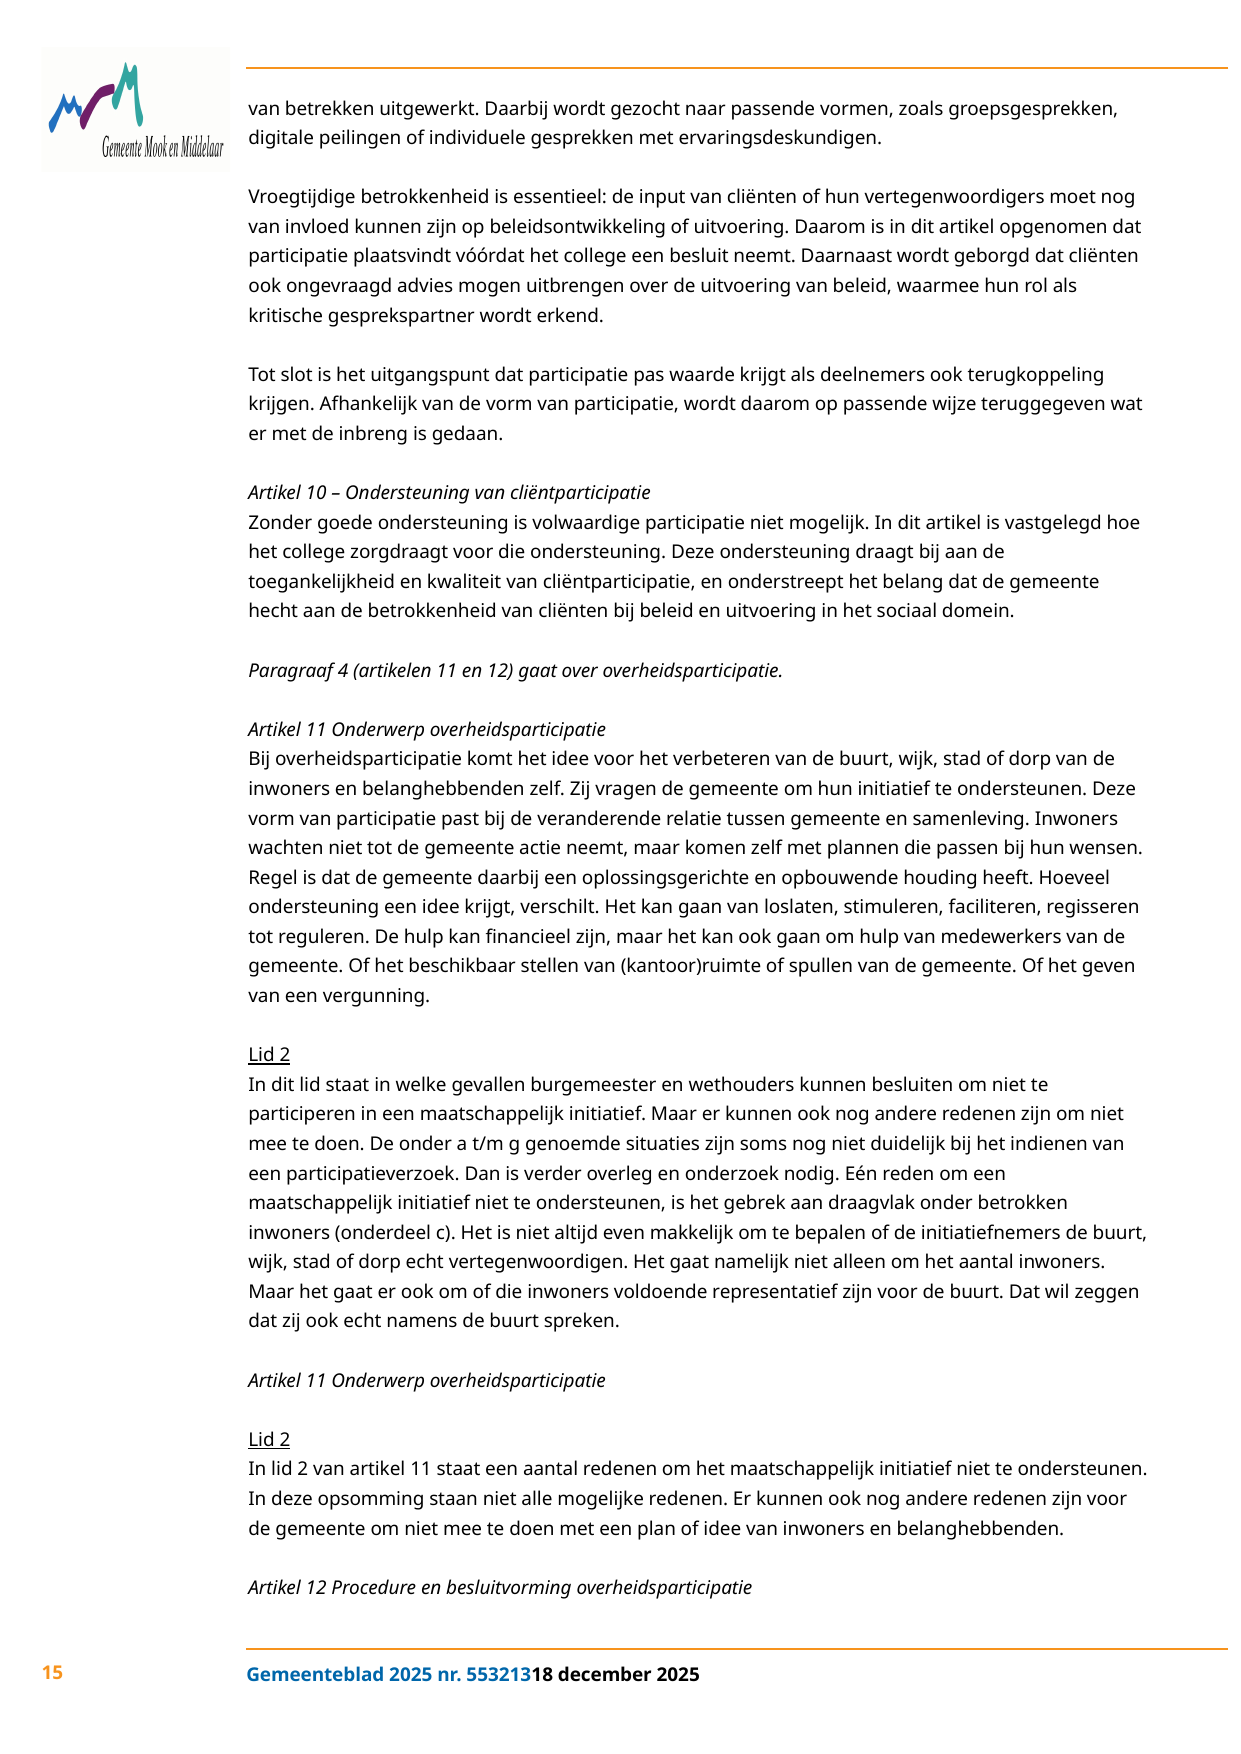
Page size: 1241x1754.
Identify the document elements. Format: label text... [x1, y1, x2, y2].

text van betrekken uitgewerkt. Daarbij wordt gezocht naar passende vormen, zoals groepsgesprekken, digitale peilingen of individuele gesprekken met ervaringsdeskundigen. [248, 95, 1152, 150]
text Zonder goede ondersteuning is volwaardige participatie niet mogelijk. In dit artikel is vastgelegd hoe het college zorgdraagt voor die ondersteuning. Deze ondersteuning draagt bij aan de toegankelijkheid en kwaliteit van cliëntparticipatie, en onderstreept het belang dat de gemeente hecht aan de betrokkenheid van cliënten bij beleid en uitvoering in het sociaal domein. [248, 509, 1152, 623]
text Vroegtijdige betrokkenheid is essentieel: de input van cliënten of hun vertegenwoordigers moet nog van invloed kunnen zijn op beleidsontwikkeling of uitvoering. Daarom is in dit artikel opgenomen dat participatie plaatsvindt vóórdat het college een besluit neemt. Daarnaast wordt geborgd dat cliënten ook ongevraagd advies mogen uitbrengen over de uitvoering van beleid, waarmee hun rol als kritische gesprekspartner wordt erkend. [248, 183, 1152, 328]
text Artikel 11 Onderwerp overheidsparticipatie [248, 716, 1152, 742]
text Bij overheidsparticipatie komt het idee voor het verbeteren van de buurt, wijk, stad of dorp van de inwoners en belanghebbenden zelf. Zij vragen de gemeente om hun initiatief te ondersteunen. Deze vorm van participatie past bij de veranderende relatie tussen gemeente en samenleving. Inwoners wachten niet tot de gemeente actie neemt, maar komen zelf met plannen die passen bij hun wensen. Regel is dat de gemeente daarbij een oplossingsgerichte en opbouwende houding heeft. Hoeveel ondersteuning een idee krijgt, verschilt. Het kan gaan van loslaten, stimuleren, faciliteren, regisseren tot reguleren. De hulp kan financieel zijn, maar het kan ook gaan om hulp van medewerkers van de gemeente. Of het beschikbaar stellen van (kantoor)ruimte of spullen van de gemeente. Of het geven van een vergunning. [248, 746, 1152, 1008]
text Lid 2 [248, 1426, 1152, 1452]
text Tot slot is het uitgangspunt dat participatie pas waarde krijgt als deelnemers ook terugkoppeling krijgen. Afhankelijk van de vorm van participatie, wordt daarom op passende wijze teruggegeven wat er met de inbreng is gedaan. [248, 361, 1152, 446]
text Artikel 11 Onderwerp overheidsparticipatie [248, 1367, 1152, 1393]
text Artikel 12 Procedure en besluitvorming overheidsparticipatie [248, 1574, 1152, 1600]
text In lid 2 van artikel 11 staat een aantal redenen om het maatschappelijk initiatief niet te ondersteunen. In deze opsomming staan niet alle mogelijke redenen. Er kunnen ook nog andere redenen zijn voor de gemeente om niet mee te doen met een plan of idee van inwoners en belanghebbenden. [248, 1456, 1152, 1541]
text Lid 2 [248, 1041, 1152, 1067]
text Paragraaf 4 (artikelen 11 en 12) gaat over overheidsparticipatie. [248, 657, 1152, 683]
text In dit lid staat in welke gevallen burgemeester en wethouders kunnen besluiten om niet te participeren in een maatschappelijk initiatief. Maar er kunnen ook nog andere redenen zijn om niet mee te doen. De onder a t/m g genoemde situaties zijn soms nog niet duidelijk bij het indienen van een participatieverzoek. Dan is verder overleg en onderzoek nodig. Eén reden om een maatschappelijk initiatief niet te ondersteunen, is het gebrek aan draagvlak onder betrokken inwoners (onderdeel c). Het is niet altijd even makkelijk om te bepalen of de initiatiefnemers de buurt, wijk, stad of dorp echt vertegenwoordigen. Het gaat namelijk niet alleen om het aantal inwoners. Maar het gaat er ook om of die inwoners voldoende representatief zijn voor de buurt. Dat wil zeggen dat zij ook echt namens de buurt spreken. [248, 1071, 1152, 1333]
picture [41, 47, 231, 172]
text Artikel 10 – Ondersteuning van cliëntparticipatie [248, 479, 1152, 505]
